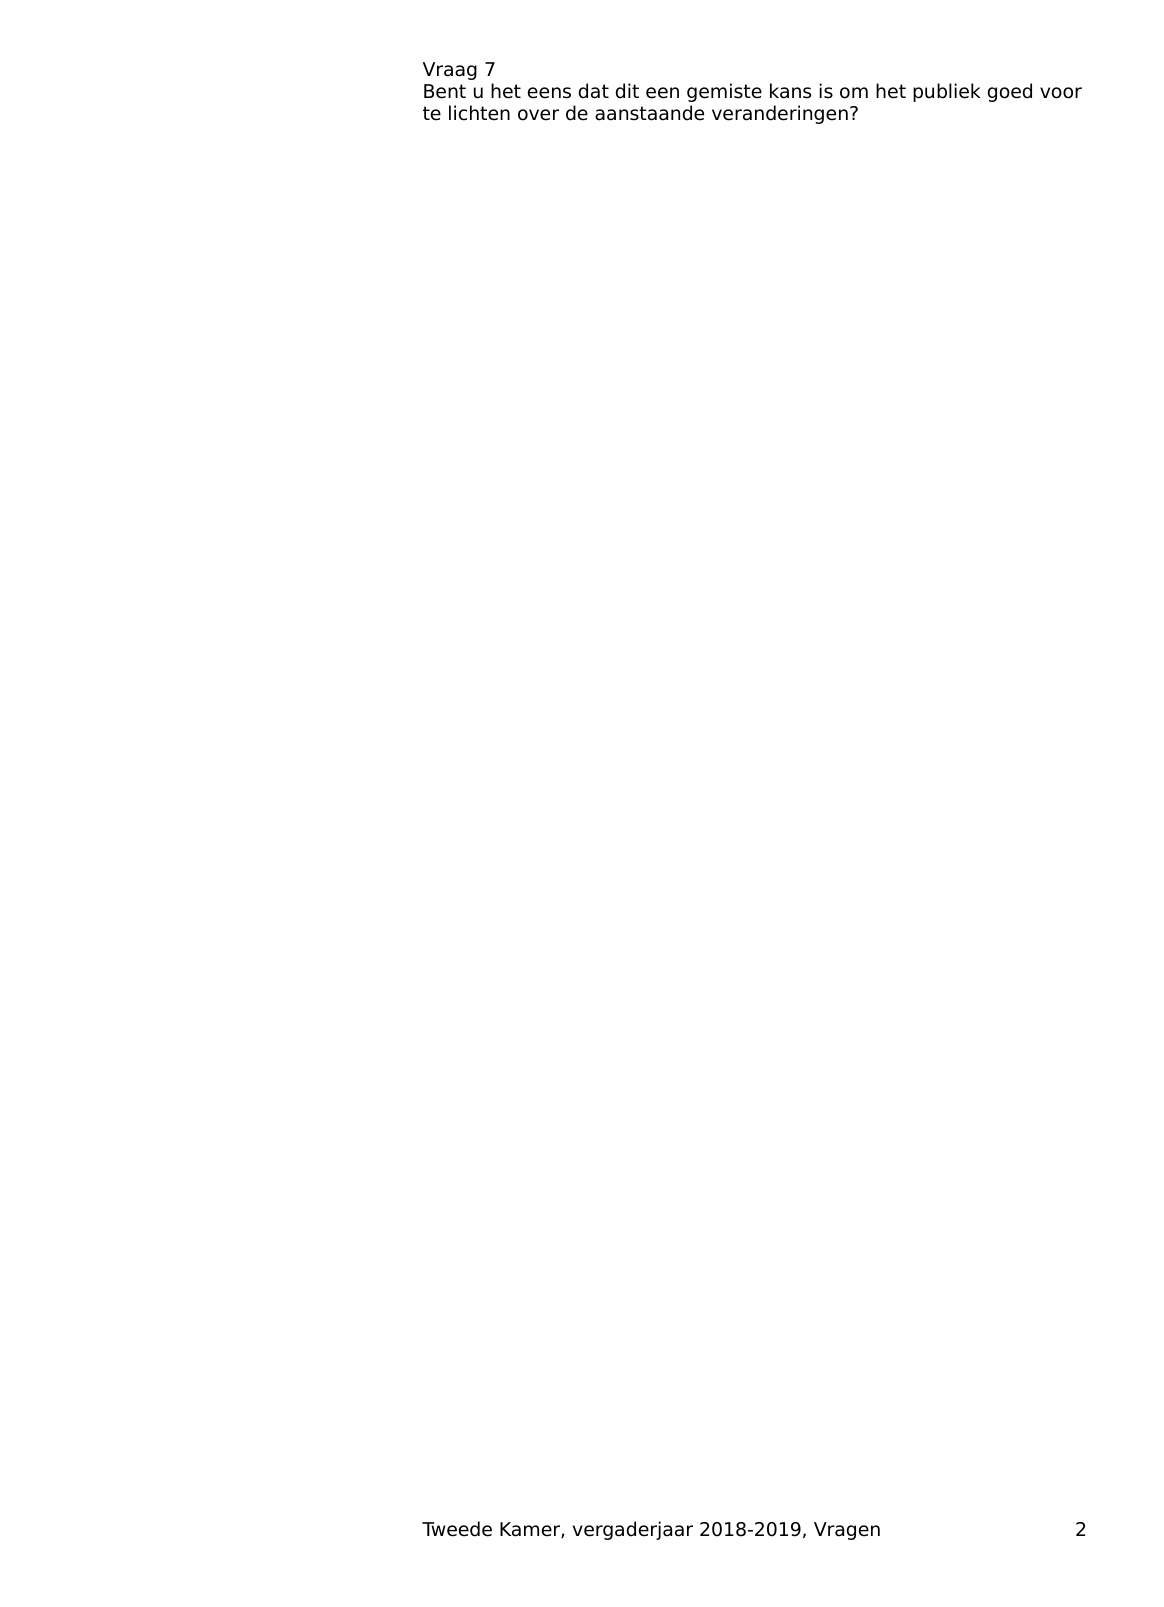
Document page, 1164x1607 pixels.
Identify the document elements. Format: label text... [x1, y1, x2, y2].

text Vraag 7 [422, 59, 1087, 81]
text Bent u het eens dat dit een gemiste kans is om het publiek goed voor te lichten over de aanstaande veranderingen? [422, 81, 1087, 125]
